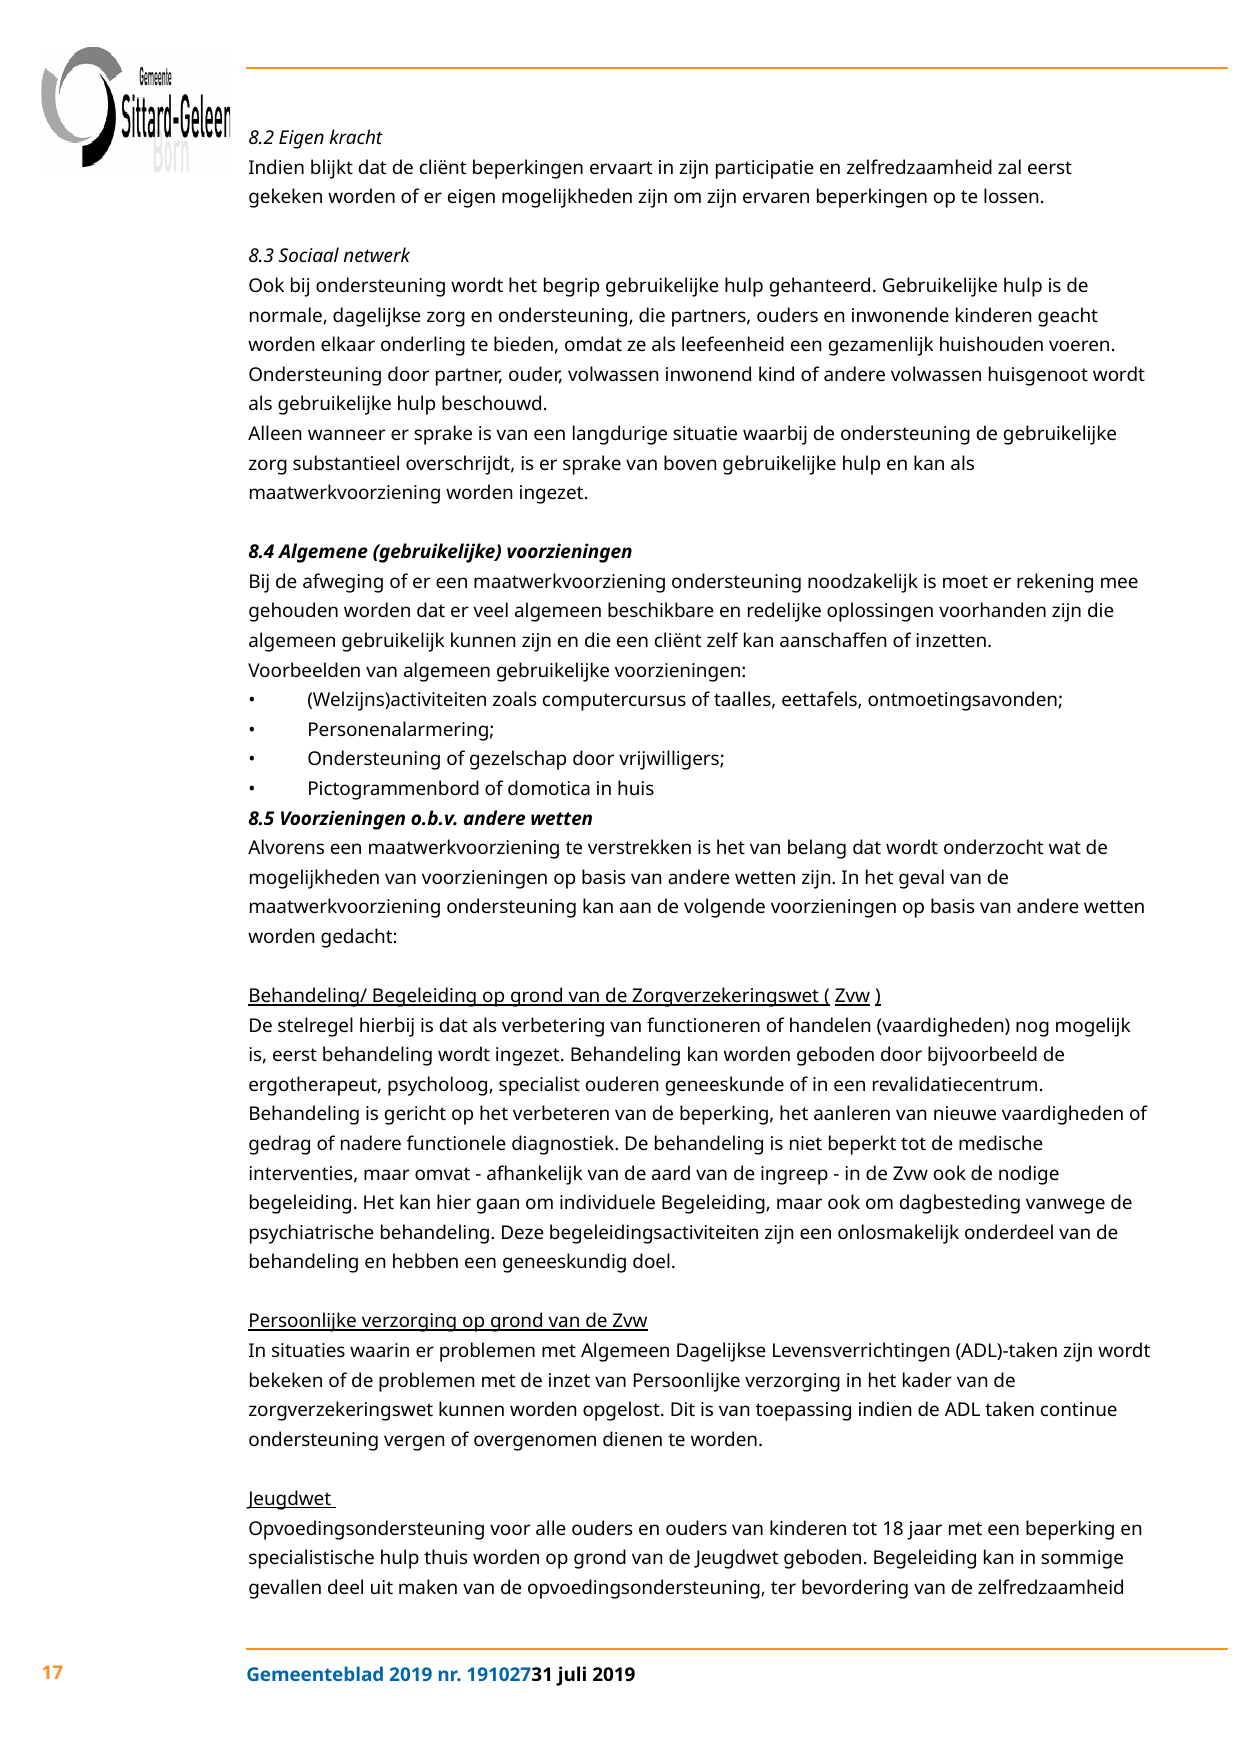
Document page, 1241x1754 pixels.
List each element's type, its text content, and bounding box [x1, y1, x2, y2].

text Persoonlijke verzorging op grond van de Zvw [248, 1308, 1152, 1333]
text 8.4 Algemene (gebruikelijke) voorzieningen [248, 538, 1152, 564]
text In situaties waarin er problemen met Algemeen Dagelijkse Levensverrichtingen (ADL)-taken zijn wordt bekeken of de problemen met de inzet van Persoonlijke verzorging in het kader van de zorgverzekeringswet kunnen worden opgelost. Dit is van toepassing indien de ADL taken continue ondersteuning vergen of overgenomen dienen te worden. [248, 1337, 1152, 1452]
text Behandeling/ Begeleiding op grond van de Zorgverzekeringswet ( Zvw ) [248, 982, 1152, 1008]
text 8.3 Sociaal netwerk [248, 243, 1152, 268]
text Alvorens een maatwerkvoorziening te verstrekken is het van belang dat wordt onderzocht wat de mogelijkheden van voorzieningen op basis van andere wetten zijn. In het geval van de maatwerkvoorziening ondersteuning kan aan de volgende voorzieningen op basis van andere wetten worden gedacht: [248, 834, 1152, 949]
list (Welzijns)activiteiten zoals computercursus of taalles, eettafels, ontmoetingsavonden; [248, 686, 1152, 712]
text Jeugdwet [248, 1485, 1152, 1511]
picture [41, 47, 231, 172]
text Bij de afweging of er een maatwerkvoorziening ondersteuning noodzakelijk is moet er rekening mee gehouden worden dat er veel algemeen beschikbare en redelijke oplossingen voorhanden zijn die algemeen gebruikelijk kunnen zijn en die een cliënt zelf kan aanschaffen of inzetten. [248, 568, 1152, 653]
text Ondersteuning door partner, ouder, volwassen inwonend kind of andere volwassen huisgenoot wordt als gebruikelijke hulp beschouwd. [248, 361, 1152, 416]
list Pictogrammenbord of domotica in huis [248, 775, 1152, 801]
list Personenalarmering; [248, 716, 1152, 742]
list Ondersteuning of gezelschap door vrijwilligers; [248, 746, 1152, 771]
text Ook bij ondersteuning wordt het begrip gebruikelijke hulp gehanteerd. Gebruikelijke hulp is de normale, dagelijkse zorg en ondersteuning, die partners, ouders en inwonende kinderen geacht worden elkaar onderling te bieden, omdat ze als leefeenheid een gezamenlijk huishouden voeren. [248, 272, 1152, 357]
text Voorbeelden van algemeen gebruikelijke voorzieningen: [248, 657, 1152, 683]
text Alleen wanneer er sprake is van een langdurige situatie waarbij de ondersteuning de gebruikelijke zorg substantieel overschrijdt, is er sprake van boven gebruikelijke hulp en kan als maatwerkvoorziening worden ingezet. [248, 420, 1152, 505]
text 8.5 Voorzieningen o.b.v. andere wetten [248, 805, 1152, 831]
text Opvoedingsondersteuning voor alle ouders en ouders van kinderen tot 18 jaar met een beperking en specialistische hulp thuis worden op grond van de Jeugdwet geboden. Begeleiding kan in sommige gevallen deel uit maken van de opvoedingsondersteuning, ter bevordering van de zelfredzaamheid [248, 1515, 1152, 1600]
text De stelregel hierbij is dat als verbetering van functioneren of handelen (vaardigheden) nog mogelijk is, eerst behandeling wordt ingezet. Behandeling kan worden geboden door bijvoorbeeld de ergotherapeut, psycholoog, specialist ouderen geneeskunde of in een revalidatiecentrum. Behandeling is gericht op het verbeteren van de beperking, het aanleren van nieuwe vaardigheden of gedrag of nadere functionele diagnostiek. De behandeling is niet beperkt tot de medische interventies, maar omvat - afhankelijk van de aard van de ingreep - in de Zvw ook de nodige begeleiding. Het kan hier gaan om individuele Begeleiding, maar ook om dagbesteding vanwege de psychiatrische behandeling. Deze begeleidingsactiviteiten zijn een onlosmakelijk onderdeel van de behandeling en hebben een geneeskundig doel. [248, 1012, 1152, 1274]
text Indien blijkt dat de cliënt beperkingen ervaart in zijn participatie en zelfredzaamheid zal eerst gekeken worden of er eigen mogelijkheden zijn om zijn ervaren beperkingen op te lossen. [248, 154, 1152, 209]
text 8.2 Eigen kracht [248, 124, 1152, 150]
